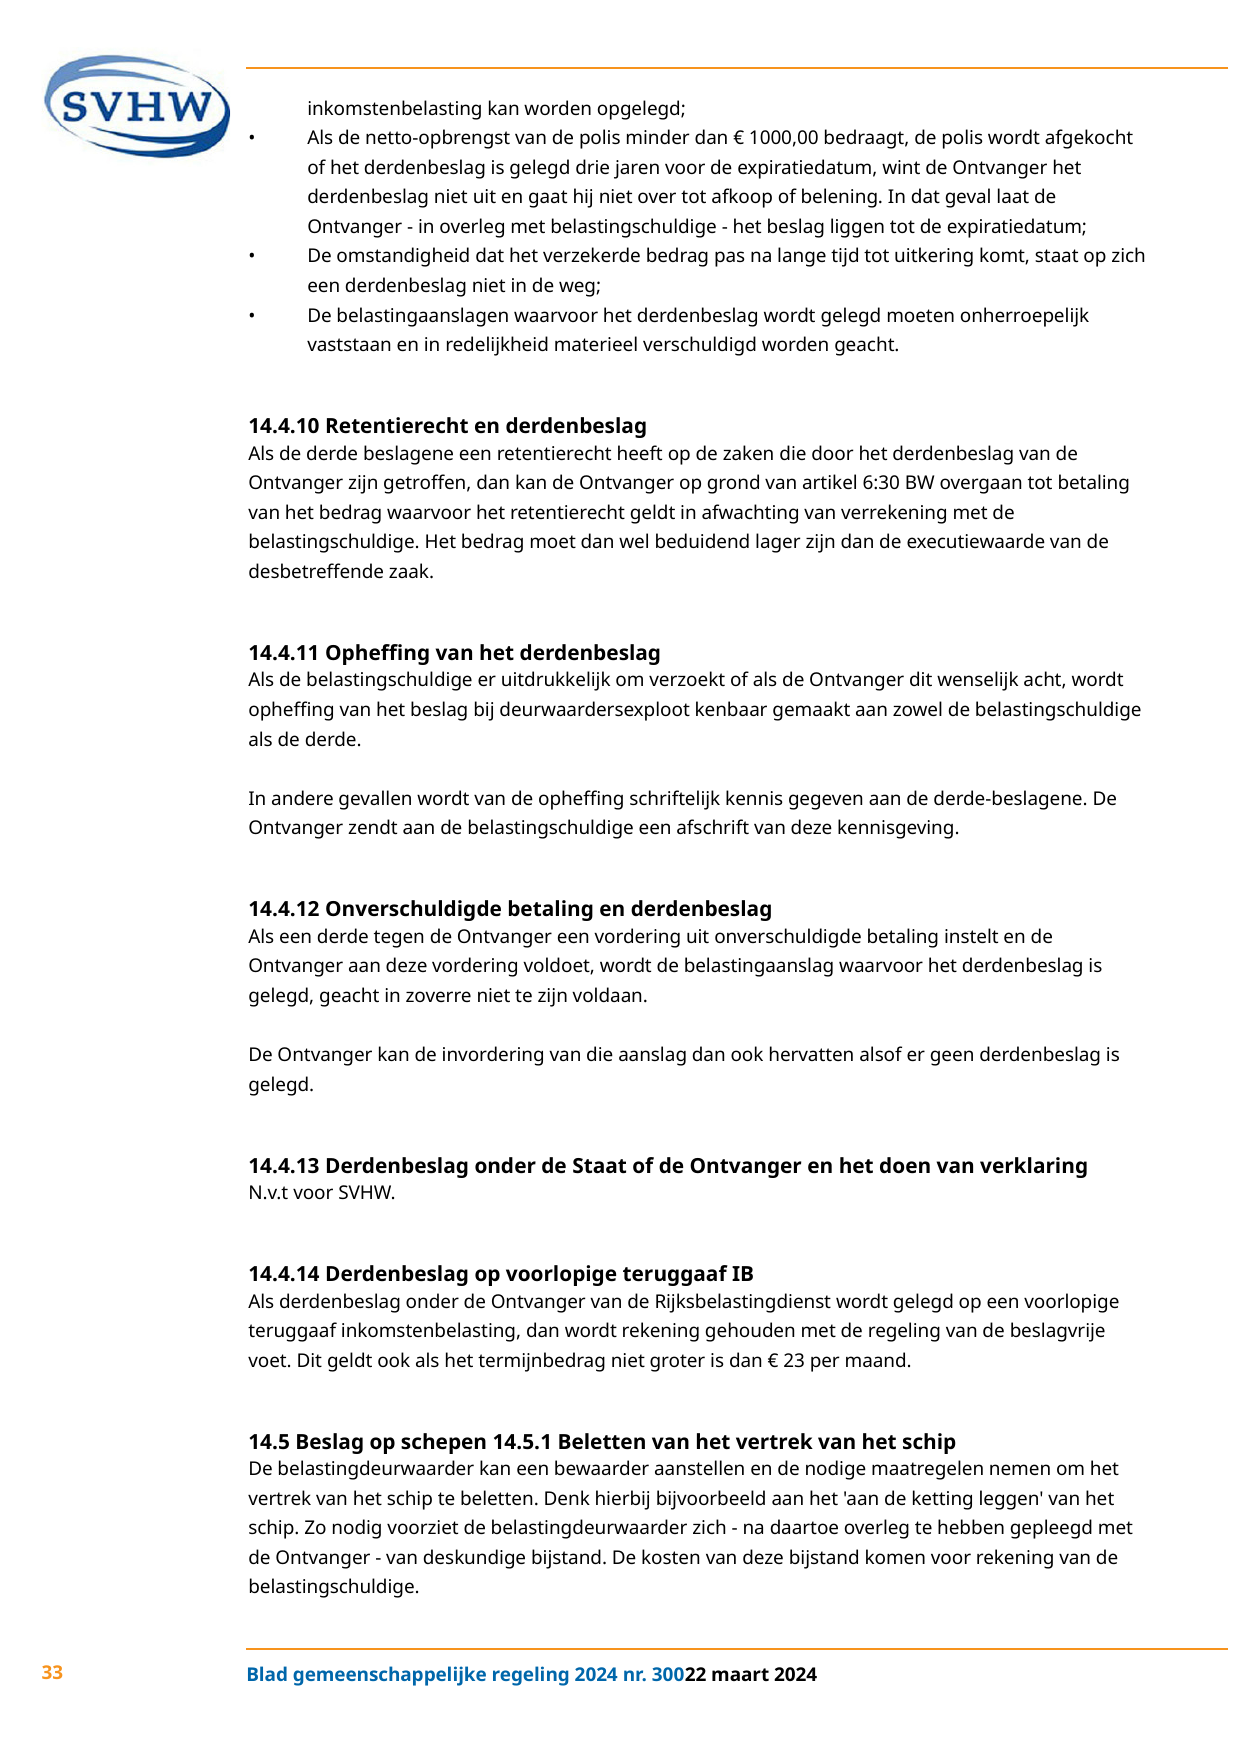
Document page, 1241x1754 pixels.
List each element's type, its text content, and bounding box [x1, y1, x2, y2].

text De Ontvanger kan de invordering van die aanslag dan ook hervatten alsof er geen derdenbeslag is gelegd. [248, 1041, 1152, 1097]
text 14.4.12 Onverschuldigde betaling en derdenbeslag [248, 894, 1152, 923]
text De belastingdeurwaarder kan een bewaarder aanstellen en de nodige maatregelen nemen om het vertrek van het schip te beletten. Denk hierbij bijvoorbeeld aan het 'aan de ketting leggen' van het schip. Zo nodig voorziet de belastingdeurwaarder zich - na daartoe overleg te hebben gepleegd met de Ontvanger - van deskundige bijstand. De kosten van deze bijstand komen voor rekening van de belastingschuldige. [248, 1455, 1152, 1599]
text 14.5 Beslag op schepen 14.5.1 Beletten van het vertrek van het schip [248, 1427, 1152, 1455]
list De belastingaanslagen waarvoor het derdenbeslag wordt gelegd moeten onherroepelijk vaststaan en in redelijkheid materieel verschuldigd worden geacht. [248, 302, 1152, 357]
text N.v.t voor SVHW. [248, 1179, 1152, 1205]
text 14.4.14 Derdenbeslag op voorlopige teruggaaf IB [248, 1259, 1152, 1288]
picture [41, 47, 231, 172]
text Als een derde tegen de Ontvanger een vordering uit onverschuldigde betaling instelt en de Ontvanger aan deze vordering voldoet, wordt de belastingaanslag waarvoor het derdenbeslag is gelegd, geacht in zoverre niet te zijn voldaan. [248, 923, 1152, 1008]
list De omstandigheid dat het verzekerde bedrag pas na lange tijd tot uitkering komt, staat op zich een derdenbeslag niet in de weg; [248, 243, 1152, 298]
list inkomstenbelasting kan worden opgelegd; [248, 95, 1152, 121]
text Als derdenbeslag onder de Ontvanger van de Rijksbelastingdienst wordt gelegd op een voorlopige teruggaaf inkomstenbelasting, dan wordt rekening gehouden met de regeling van de beslagvrije voet. Dit geldt ook als het termijnbedrag niet groter is dan € 23 per maand. [248, 1288, 1152, 1373]
text 14.4.10 Retentierecht en derdenbeslag [248, 411, 1152, 440]
text 14.4.13 Derdenbeslag onder de Staat of de Ontvanger en het doen van verklaring [248, 1151, 1152, 1179]
text Als de derde beslagene een retentierecht heeft op de zaken die door het derdenbeslag van de Ontvanger zijn getroffen, dan kan de Ontvanger op grond van artikel 6:30 BW overgaan tot betaling van het bedrag waarvoor het retentierecht geldt in afwachting van verrekening met de belastingschuldige. Het bedrag moet dan wel beduidend lager zijn dan de executiewaarde van de desbetreffende zaak. [248, 440, 1152, 584]
list Als de netto-opbrengst van de polis minder dan € 1000,00 bedraagt, de polis wordt afgekocht of het derdenbeslag is gelegd drie jaren voor de expiratiedatum, wint de Ontvanger het derdenbeslag niet uit en gaat hij niet over tot afkoop of belening. In dat geval laat de Ontvanger - in overleg met belastingschuldige - het beslag liggen tot de expiratiedatum; [248, 124, 1152, 239]
text In andere gevallen wordt van de opheffing schriftelijk kennis gegeven aan de derde-beslagene. De Ontvanger zendt aan de belastingschuldige een afschrift van deze kennisgeving. [248, 785, 1152, 840]
text Als de belastingschuldige er uitdrukkelijk om verzoekt of als de Ontvanger dit wenselijk acht, wordt opheffing van het beslag bij deurwaardersexploot kenbaar gemaakt aan zowel de belastingschuldige als de derde. [248, 667, 1152, 752]
text 14.4.11 Opheffing van het derdenbeslag [248, 638, 1152, 667]
